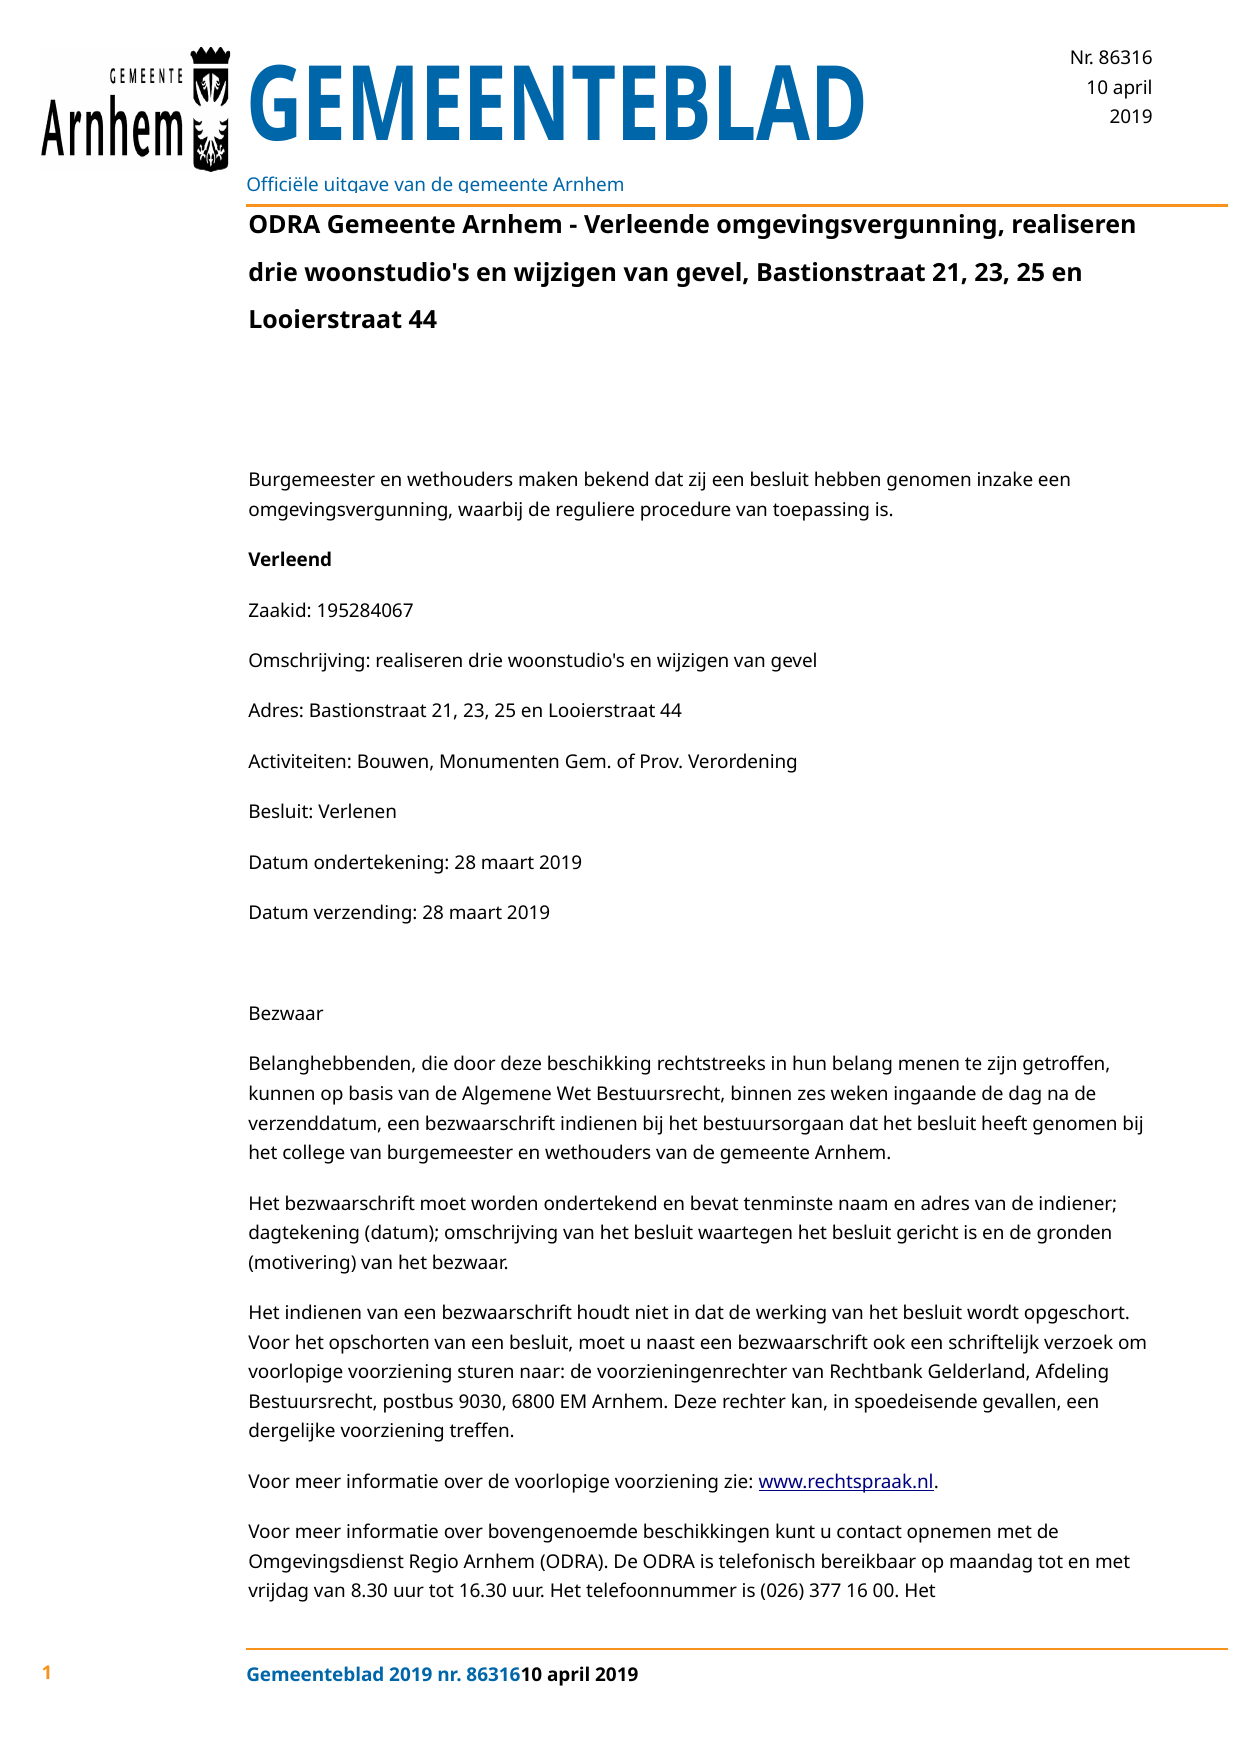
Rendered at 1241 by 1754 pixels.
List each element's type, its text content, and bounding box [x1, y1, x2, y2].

picture [41, 47, 231, 172]
text Belanghebbenden, die door deze beschikking rechtstreeks in hun belang menen te zijn getroffen, kunnen op basis van de Algemene Wet Bestuursrecht, binnen zes weken ingaande de dag na de verzenddatum, een bezwaarschrift indienen bij het bestuursorgaan dat het besluit heeft genomen bij het college van burgemeester en wethouders van de gemeente Arnhem. [248, 1051, 1152, 1165]
text Zaakid: 195284067 [248, 597, 1152, 622]
text Activiteiten: Bouwen, Monumenten Gem. of Prov. Verordening [248, 748, 1152, 774]
text Besluit: Verlenen [248, 798, 1152, 824]
text ODRA Gemeente Arnhem - Verleende omgevingsvergunning, realiseren drie woonstudio's en wijzigen van gevel, Bastionstraat 21, 23, 25 en Looierstraat 44 [248, 207, 1152, 336]
text Voor meer informatie over de voorlopige voorziening zie: www.rechtspraak.nl. [248, 1468, 1152, 1494]
text Omschrijving: realiseren drie woonstudio's en wijzigen van gevel [248, 647, 1152, 673]
text Bezwaar [248, 1000, 1152, 1026]
text Datum verzending: 28 maart 2019 [248, 899, 1152, 925]
text Burgemeester en wethouders maken bekend dat zij een besluit hebben genomen inzake een omgevingsvergunning, waarbij de reguliere procedure van toepassing is. [248, 466, 1152, 522]
text Verleend [248, 546, 1152, 572]
text Voor meer informatie over bovengenoemde beschikkingen kunt u contact opnemen met de Omgevingsdienst Regio Arnhem (ODRA). De ODRA is telefonisch bereikbaar op maandag tot en met vrijdag van 8.30 uur tot 16.30 uur. Het telefoonnummer is (026) 377 16 00. Het [248, 1518, 1152, 1603]
text Het bezwaarschrift moet worden ondertekend en bevat tenminste naam en adres van de indiener; dagtekening (datum); omschrijving van het besluit waartegen het besluit gericht is en de gronden (motivering) van het bezwaar. [248, 1190, 1152, 1274]
text Adres: Bastionstraat 21, 23, 25 en Looierstraat 44 [248, 698, 1152, 723]
text Datum ondertekening: 28 maart 2019 [248, 849, 1152, 874]
text Het indienen van een bezwaarschrift houdt niet in dat de werking van het besluit wordt opgeschort. Voor het opschorten van een besluit, moet u naast een bezwaarschrift ook een schriftelijk verzoek om voorlopige voorziening sturen naar: de voorzieningenrechter van Rechtbank Gelderland, Afdeling Bestuursrecht, postbus 9030, 6800 EM Arnhem. Deze rechter kan, in spoedeisende gevallen, een dergelijke voorziening treffen. [248, 1299, 1152, 1443]
